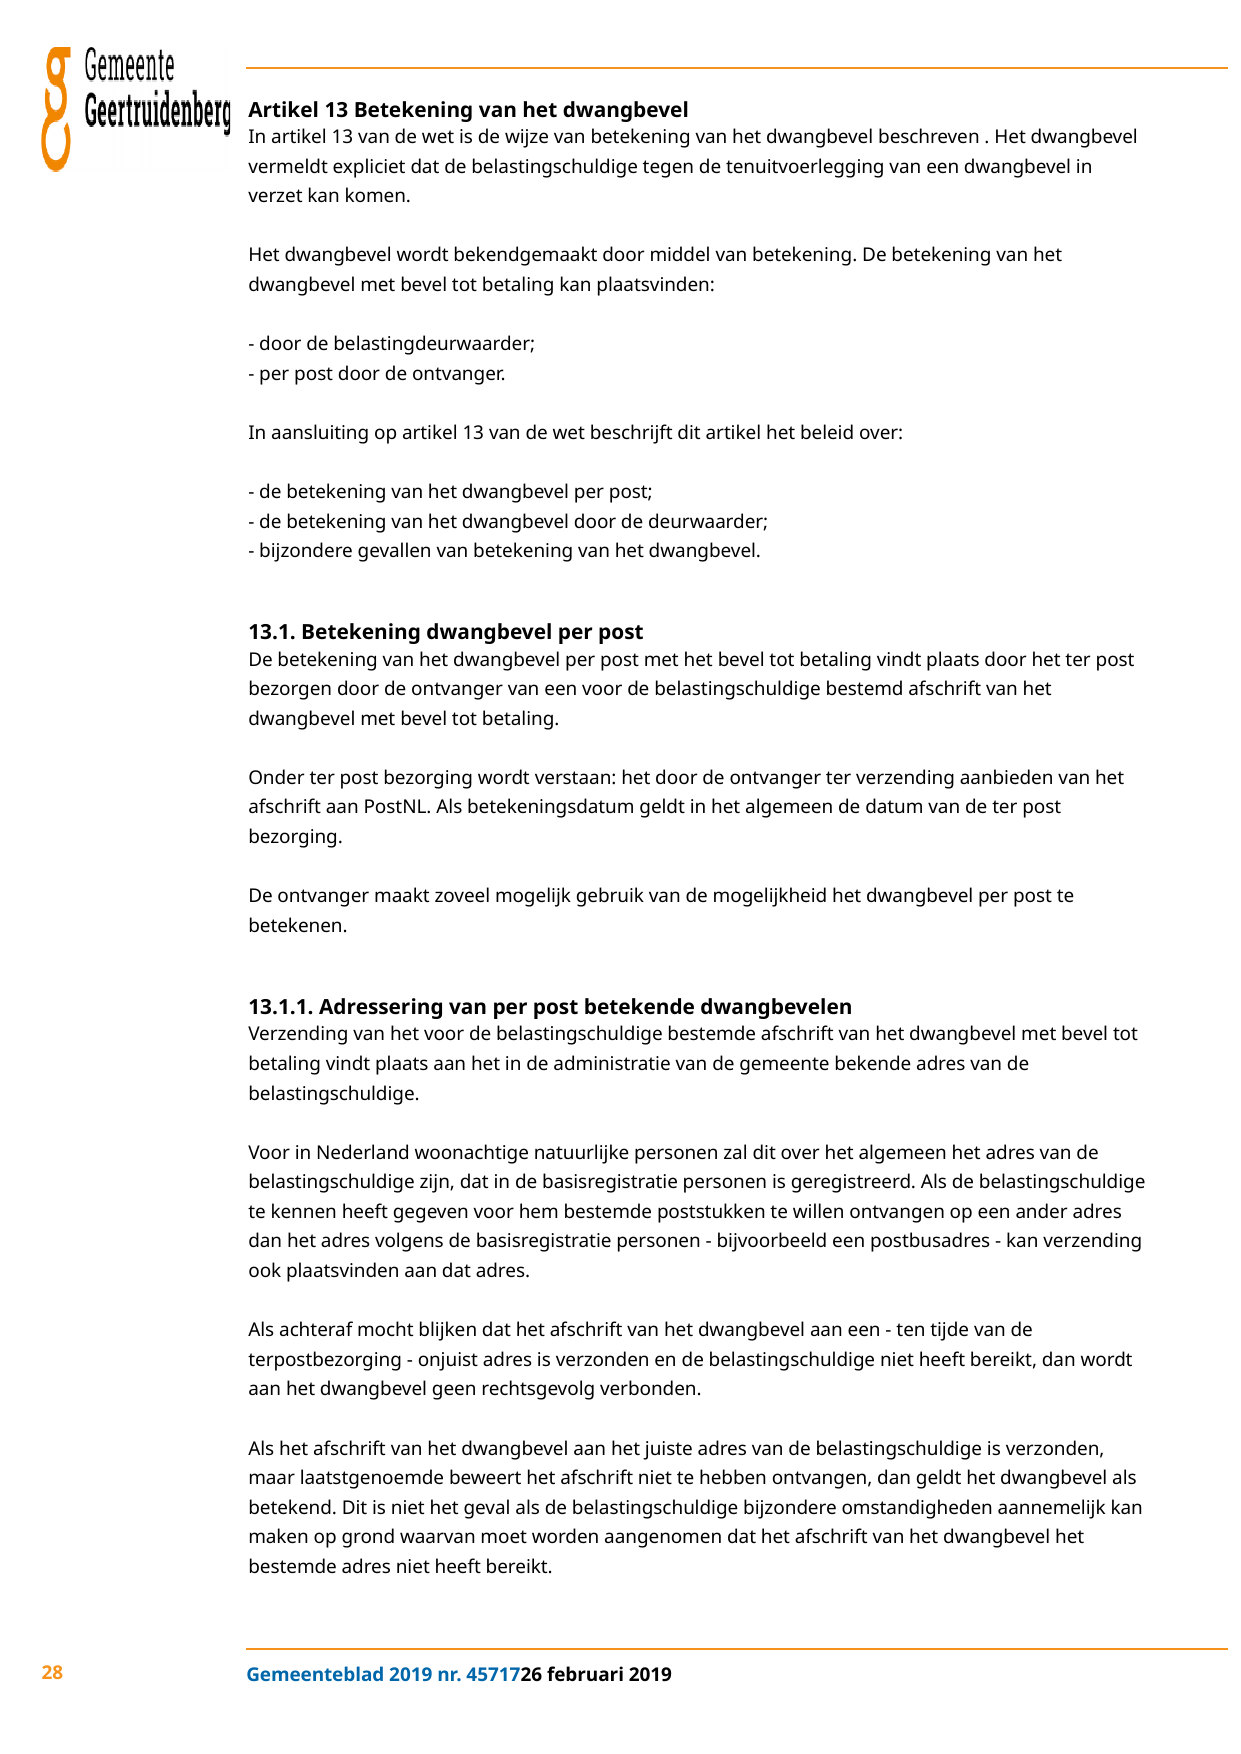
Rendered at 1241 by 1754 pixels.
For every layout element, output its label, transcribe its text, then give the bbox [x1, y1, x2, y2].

text In aansluiting op artikel 13 van de wet beschrijft dit artikel het beleid over: [248, 419, 1152, 445]
text Voor in Nederland woonachtige natuurlijke personen zal dit over het algemeen het adres van de belastingschuldige zijn, dat in de basisregistratie personen is geregistreerd. Als de belastingschuldige te kennen heeft gegeven voor hem bestemde poststukken te willen ontvangen op een ander adres dan het adres volgens de basisregistratie personen - bijvoorbeeld een postbusadres - kan verzending ook plaatsvinden aan dat adres. [248, 1139, 1152, 1283]
text Onder ter post bezorging wordt verstaan: het door de ontvanger ter verzending aanbieden van het afschrift aan PostNL. Als betekeningsdatum geldt in het algemeen de datum van de ter post bezorging. [248, 764, 1152, 849]
text - de betekening van het dwangbevel door de deurwaarder; [248, 508, 1152, 533]
text Als het afschrift van het dwangbevel aan het juiste adres van de belastingschuldige is verzonden, maar laatstgenoemde beweert het afschrift niet te hebben ontvangen, dan geldt het dwangbevel als betekend. Dit is niet het geval als de belastingschuldige bijzondere omstandigheden aannemelijk kan maken op grond waarvan moet worden aangenomen dat het afschrift van het dwangbevel het bestemde adres niet heeft bereikt. [248, 1435, 1152, 1579]
text - door de belastingdeurwaarder; [248, 330, 1152, 356]
text Als achteraf mocht blijken dat het afschrift van het dwangbevel aan een - ten tijde van de terpostbezorging - onjuist adres is verzonden en de belastingschuldige niet heeft bereikt, dan wordt aan het dwangbevel geen rechtsgevolg verbonden. [248, 1316, 1152, 1401]
text 13.1.1. Adressering van per post betekende dwangbevelen [248, 992, 1152, 1021]
text In artikel 13 van de wet is de wijze van betekening van het dwangbevel beschreven . Het dwangbevel vermeldt expliciet dat de belastingschuldige tegen de tenuitvoerlegging van een dwangbevel in verzet kan komen. [248, 123, 1152, 208]
text 13.1. Betekening dwangbevel per post [248, 617, 1152, 646]
text De betekening van het dwangbevel per post met het bevel tot betaling vindt plaats door het ter post bezorgen door de ontvanger van een voor de belastingschuldige bestemd afschrift van het dwangbevel met bevel tot betaling. [248, 646, 1152, 731]
text Het dwangbevel wordt bekendgemaakt door middel van betekening. De betekening van het dwangbevel met bevel tot betaling kan plaatsvinden: [248, 242, 1152, 297]
text Verzending van het voor de belastingschuldige bestemde afschrift van het dwangbevel met bevel tot betaling vindt plaats aan het in de administratie van de gemeente bekende adres van de belastingschuldige. [248, 1021, 1152, 1105]
text - per post door de ontvanger. [248, 360, 1152, 386]
picture [41, 47, 231, 172]
text De ontvanger maakt zoveel mogelijk gebruik van de mogelijkheid het dwangbevel per post te betekenen. [248, 882, 1152, 938]
text Artikel 13 Betekening van het dwangbevel [248, 95, 1152, 123]
text - bijzondere gevallen van betekening van het dwangbevel. [248, 537, 1152, 563]
text - de betekening van het dwangbevel per post; [248, 478, 1152, 504]
